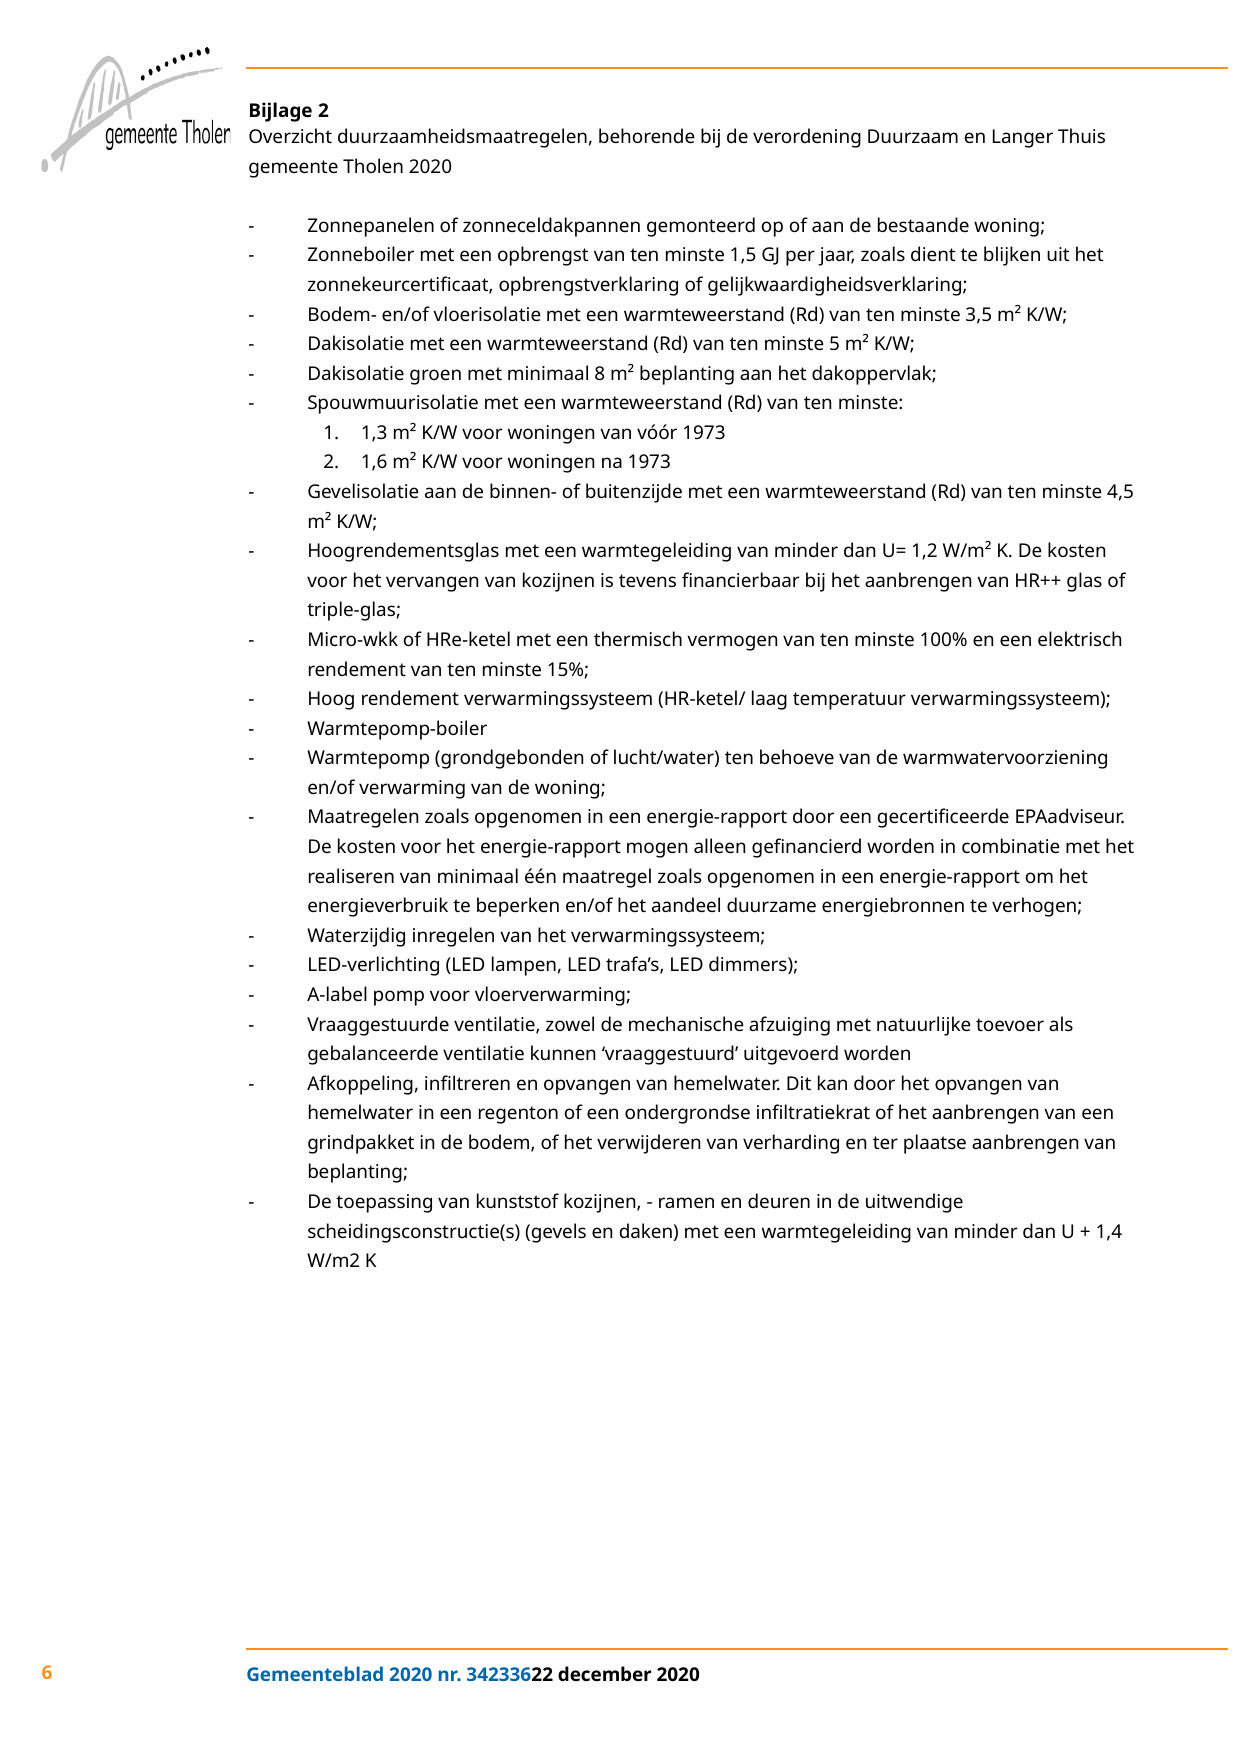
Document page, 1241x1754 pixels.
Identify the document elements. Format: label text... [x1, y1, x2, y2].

list Spouwmuurisolatie met een warmteweerstand (Rd) van ten minste: [248, 389, 1152, 415]
list Afkoppeling, infiltreren en opvangen van hemelwater. Dit kan door het opvangen van hemelwater in een regenton of een ondergrondse infiltratiekrat of het aanbrengen van een grindpakket in de bodem, of het verwijderen van verharding en ter plaatse aanbrengen van beplanting; [248, 1070, 1152, 1184]
list Zonneboiler met een opbrengst van ten minste 1,5 GJ per jaar, zoals dient te blijken uit het zonnekeurcertificaat, opbrengstverklaring of gelijkwaardigheidsverklaring; [248, 242, 1152, 297]
list Dakisolatie met een warmteweerstand (Rd) van ten minste 5 m² K/W; [248, 330, 1152, 356]
list 1,3 m² K/W voor woningen van vóór 1973 [323, 419, 1152, 445]
list Warmtepomp-boiler [248, 715, 1152, 741]
text Overzicht duurzaamheidsmaatregelen, behorende bij de verordening Duurzaam en Langer Thuis gemeente Tholen 2020 [248, 123, 1152, 179]
list A-label pomp voor vloerverwarming; [248, 981, 1152, 1007]
list Warmtepomp (grondgebonden of lucht/water) ten behoeve van de warmwatervoorziening en/of verwarming van de woning; [248, 744, 1152, 800]
list Dakisolatie groen met minimaal 8 m² beplanting aan het dakoppervlak; [248, 360, 1152, 386]
picture [41, 47, 231, 172]
list 1,6 m² K/W voor woningen na 1973 [323, 449, 1152, 474]
list Hoog rendement verwarmingssysteem (HR-ketel/ laag temperatuur verwarmingssysteem); [248, 685, 1152, 711]
list LED-verlichting (LED lampen, LED trafa’s, LED dimmers); [248, 952, 1152, 977]
list Gevelisolatie aan de binnen- of buitenzijde met een warmteweerstand (Rd) van ten minste 4,5 m² K/W; [248, 478, 1152, 534]
list Zonnepanelen of zonneceldakpannen gemonteerd op of aan de bestaande woning; [248, 212, 1152, 238]
text Bijlage 2 [248, 95, 1152, 123]
list Vraaggestuurde ventilatie, zowel de mechanische afzuiging met natuurlijke toevoer als gebalanceerde ventilatie kunnen ‘vraaggestuurd’ uitgevoerd worden [248, 1011, 1152, 1066]
list De toepassing van kunststof kozijnen, - ramen en deuren in de uitwendige scheidingsconstructie(s) (gevels en daken) met een warmtegeleiding van minder dan U + 1,4 W/m2 K [248, 1188, 1152, 1273]
list Micro-wkk of HRe-ketel met een thermisch vermogen van ten minste 100% en een elektrisch rendement van ten minste 15%; [248, 626, 1152, 682]
list Bodem- en/of vloerisolatie met een warmteweerstand (Rd) van ten minste 3,5 m² K/W; [248, 301, 1152, 327]
list Hoogrendementsglas met een warmtegeleiding van minder dan U= 1,2 W/m² K. De kosten voor het vervangen van kozijnen is tevens financierbaar bij het aanbrengen van HR++ glas of triple-glas; [248, 537, 1152, 622]
list Maatregelen zoals opgenomen in een energie-rapport door een gecertificeerde EPAadviseur. De kosten voor het energie-rapport mogen alleen gefinancierd worden in combinatie met het realiseren van minimaal één maatregel zoals opgenomen in een energie-rapport om het energieverbruik te beperken en/of het aandeel duurzame energiebronnen te verhogen; [248, 804, 1152, 918]
list Waterzijdig inregelen van het verwarmingssysteem; [248, 922, 1152, 948]
